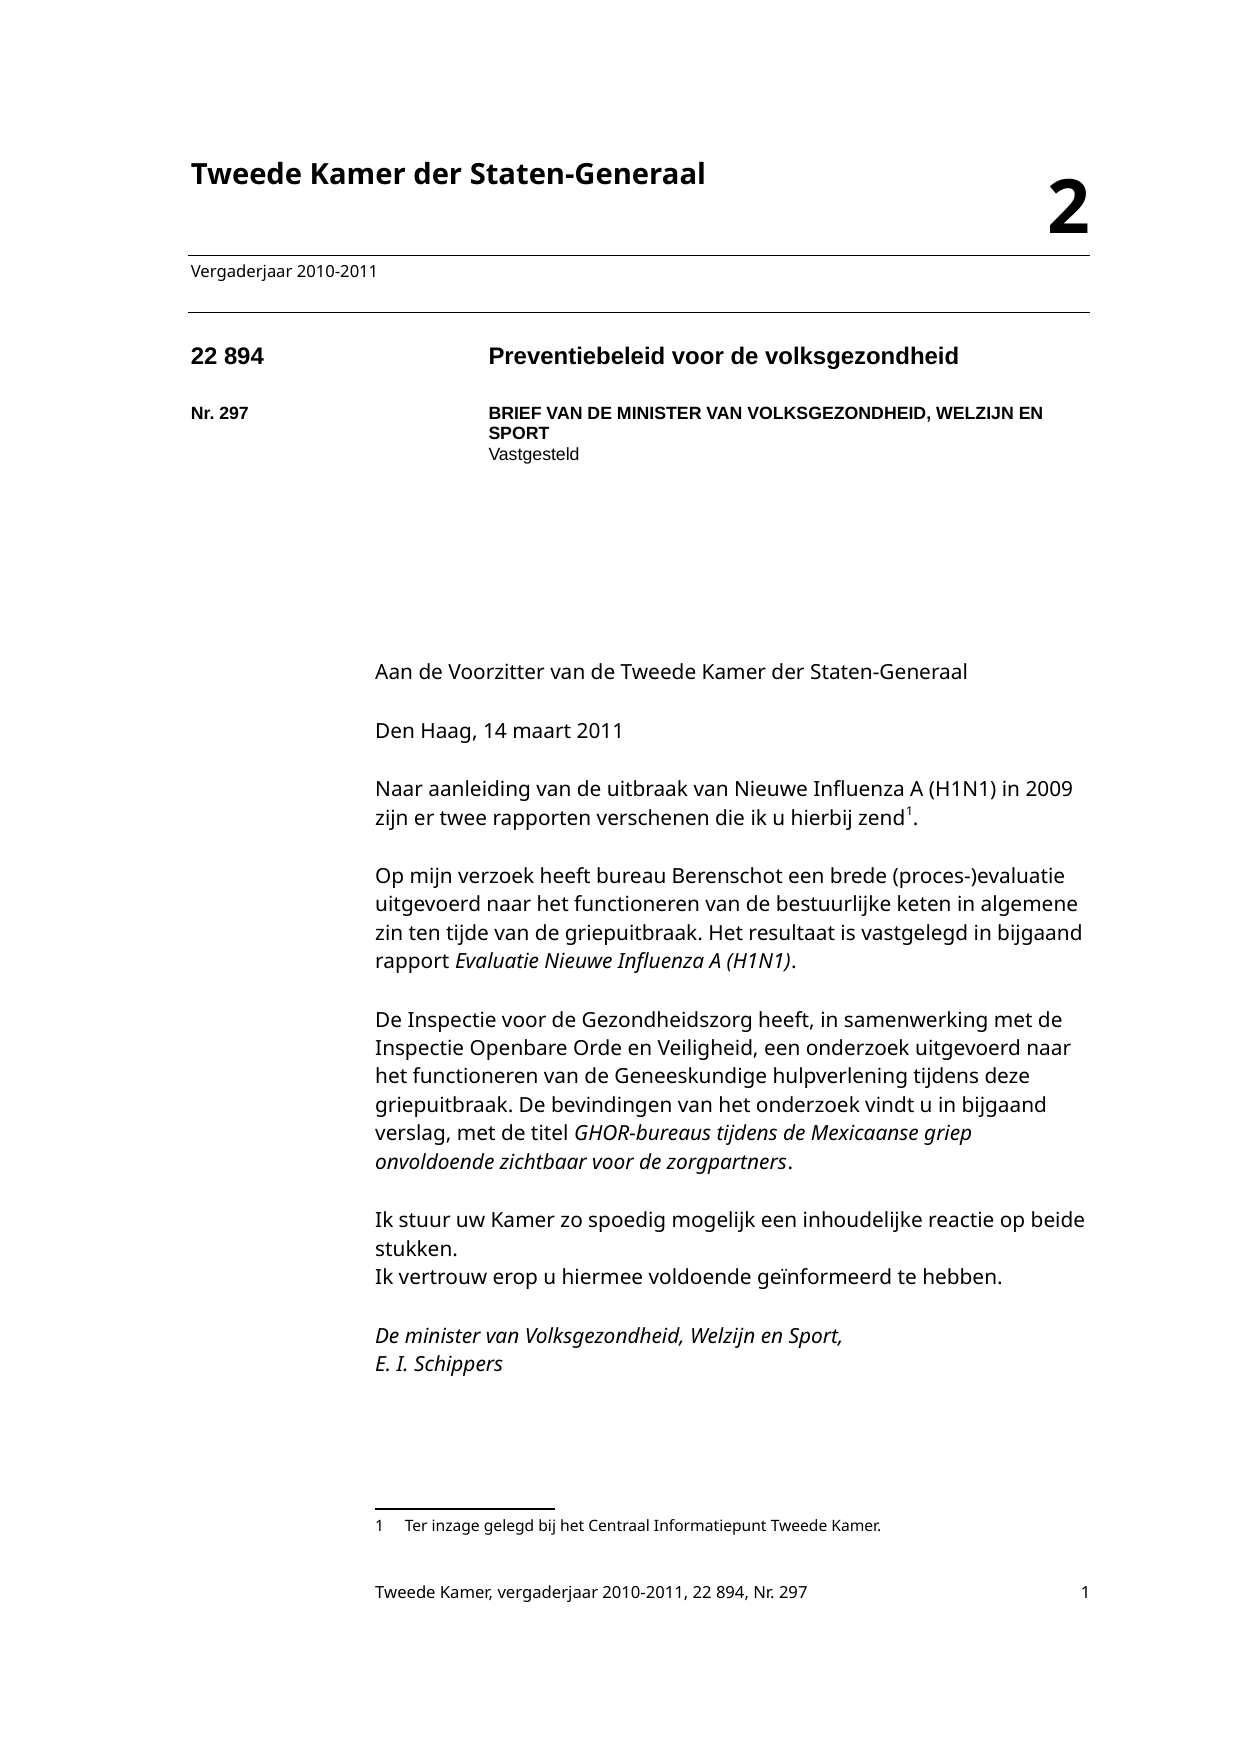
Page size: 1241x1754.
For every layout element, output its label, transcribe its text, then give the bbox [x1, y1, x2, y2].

text Naar aanleiding van de uitbraak van Nieuwe Influenza A (H1N1) in 2009 zijn er twee rapporten verschenen die ik u hierbij zend. [375, 774, 1090, 831]
table_header Tweede Kamer der Staten-Generaal [188, 150, 909, 255]
table_cell [485, 313, 1090, 339]
text Op mijn verzoek heeft bureau Berenschot een brede (proces-)evaluatie uitgevoerd naar het functioneren van de bestuurlijke keten in algemene zin ten tijde van de griepuitbraak. Het resultaat is vastgelegd in bijgaand rapport Evaluatie Nieuwe Influenza A (H1N1). [375, 861, 1090, 975]
table_cell Preventiebeleid voor de volksgezondheid [485, 339, 1090, 399]
table_cell [188, 313, 485, 339]
table_cell Vergaderjaar 2010-2011 [188, 256, 485, 312]
text De Inspectie voor de Gezondheidszorg heeft, in samenwerking met de Inspectie Openbare Orde en Veiligheid, een onderzoek uitgevoerd naar het functioneren van de Geneeskundige hulpverlening tijdens deze griepuitbraak. De bevindingen van het onderzoek vindt u in bijgaand verslag, met de titel GHOR-bureaus tijdens de Mexicaanse griep onvoldoende zichtbaar voor de zorgpartners. [375, 1005, 1090, 1175]
text E. I. Schippers [375, 1349, 1090, 1378]
table_cell 22 894 [188, 339, 485, 399]
table_cell [485, 256, 1090, 312]
text Den Haag, 14 maart 2011 [375, 716, 1090, 744]
text Ik vertrouw erop u hiermee voldoende geïnformeerd te hebben. [375, 1262, 1090, 1291]
table_cell Nr. 297 [188, 399, 485, 539]
text Ter inzage gelegd bij het Centraal Informatiepunt Tweede Kamer. [375, 1508, 1090, 1536]
text Ik stuur uw Kamer zo spoedig mogelijk een inhoudelijke reactie op beide stukken. [375, 1205, 1090, 1262]
table_header 2 [910, 150, 1090, 255]
text Aan de Voorzitter van de Tweede Kamer der Staten-Generaal [375, 657, 1090, 686]
text De minister van Volksgezondheid, Welzijn en Sport, [375, 1321, 1090, 1349]
table_cell BRIEF VAN DE MINISTER VAN VOLKSGEZONDHEID, WELZIJN EN SPORT Vastgesteld [485, 399, 1090, 539]
